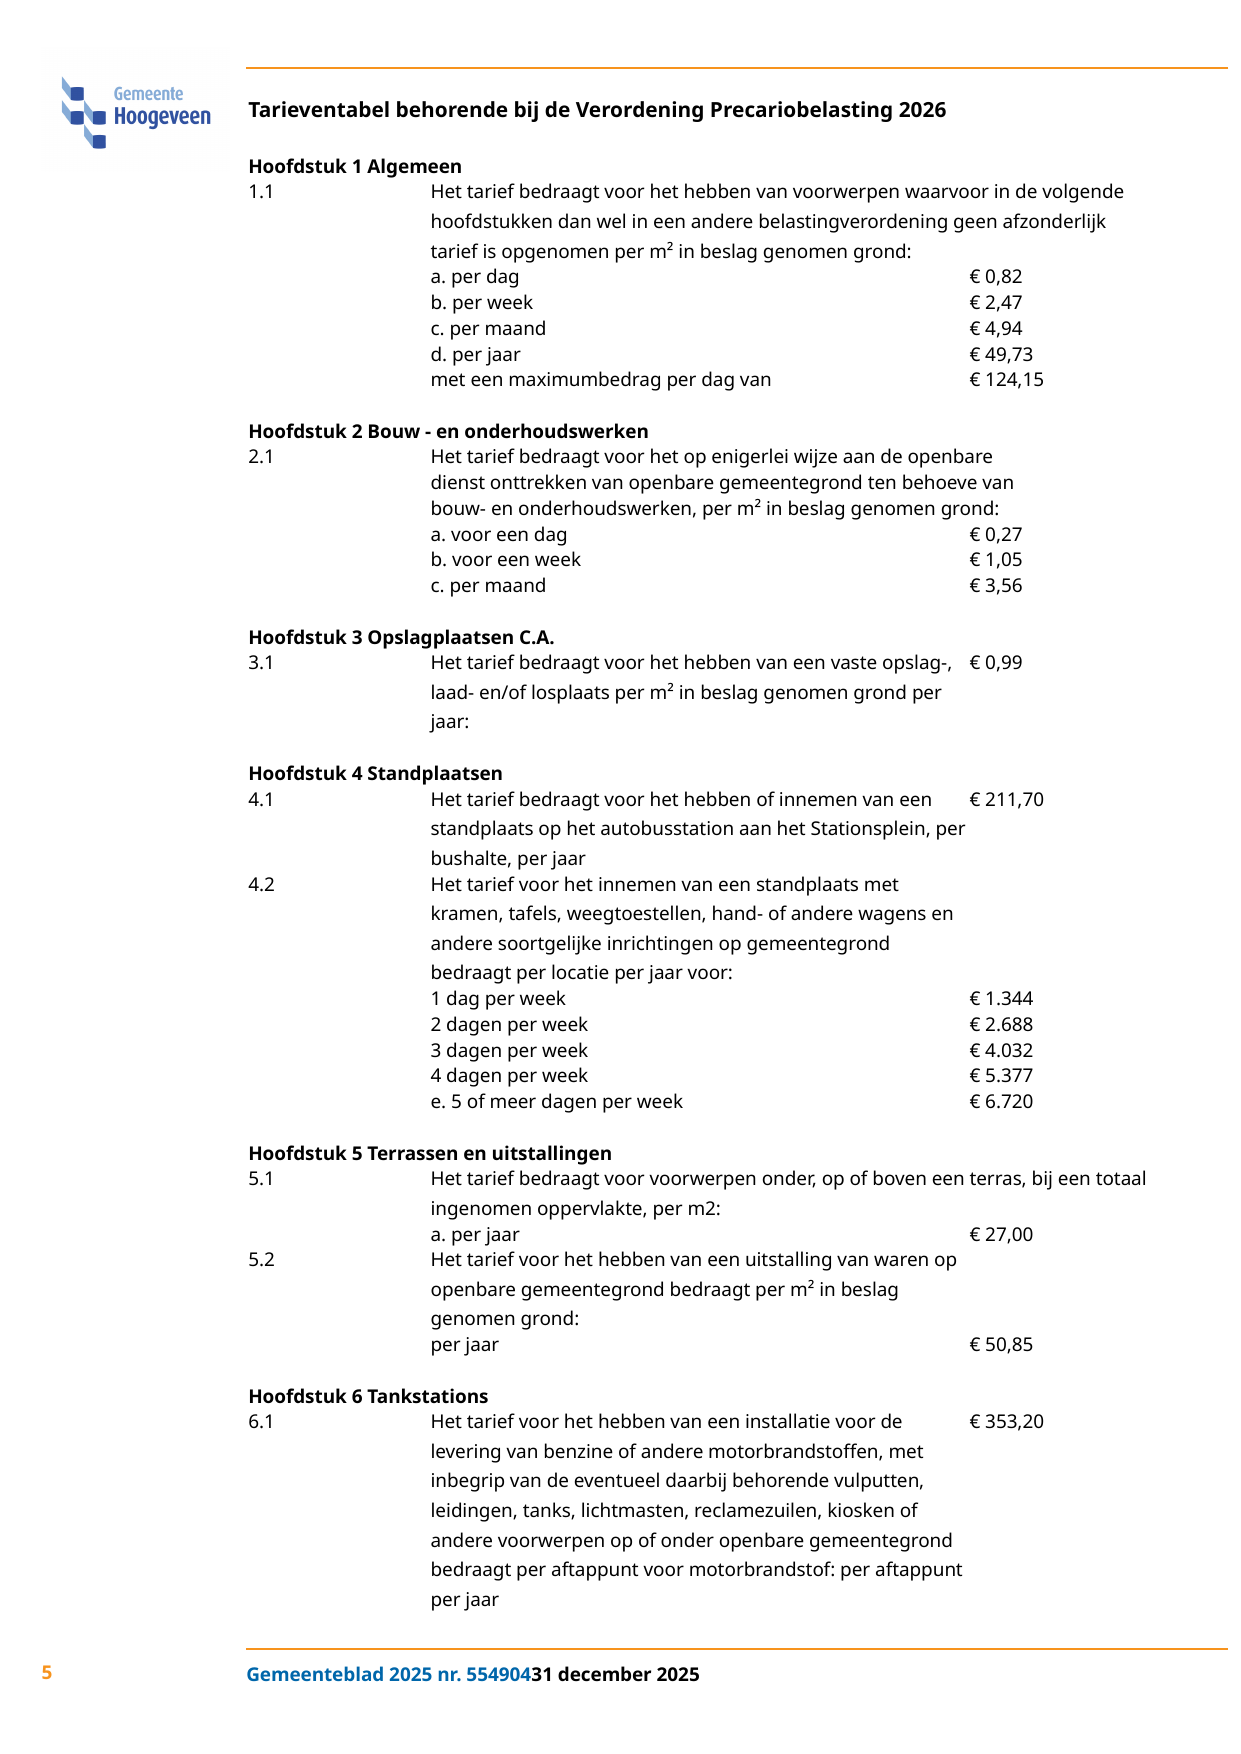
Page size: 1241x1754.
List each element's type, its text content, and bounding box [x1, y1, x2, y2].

table_cell Hoofdstuk 2 Bouw - en onderhoudswerken [248, 418, 1152, 444]
table_cell Het tarief bedraagt voor het hebben van voorwerpen waarvoor in de volgende hoofdstukken dan wel in een andere belastingverordening geen afzonderlijk tarief is opgenomen per m² in beslag genomen grond: [430, 179, 1152, 264]
table_cell Hoofdstuk 3 Opslagplaatsen C.A. [248, 624, 1152, 649]
table_cell met een maximumbedrag per dag van [430, 367, 969, 392]
table_cell a. per jaar [430, 1221, 969, 1246]
table_cell [248, 315, 430, 341]
table_cell 4.2 [248, 871, 430, 985]
table_cell [248, 1088, 430, 1114]
table_cell b. per week [430, 289, 969, 315]
table_cell [969, 392, 1152, 418]
table_cell [248, 573, 430, 598]
table_cell d. per jaar [430, 341, 969, 367]
table_cell [248, 598, 430, 624]
table_cell € 0,99 [969, 650, 1152, 734]
table_cell 4 dagen per week [430, 1063, 969, 1088]
table_cell a. per dag [430, 264, 969, 289]
table_cell 3.1 [248, 650, 430, 734]
table_cell € 1.344 [969, 985, 1152, 1011]
table_cell [969, 1114, 1152, 1140]
table_cell € 211,70 [969, 786, 1152, 871]
table_cell [248, 470, 430, 495]
table_cell [430, 1114, 969, 1140]
table_cell c. per maand [430, 315, 969, 341]
table_cell 5.1 [248, 1165, 430, 1221]
table_cell 5.2 [248, 1246, 430, 1331]
table_cell 2.1 [248, 444, 430, 469]
table_cell € 49,73 [969, 341, 1152, 367]
table_cell Hoofdstuk 4 Standplaatsen [248, 760, 1152, 786]
table_cell € 124,15 [969, 367, 1152, 392]
table_cell 1.1 [248, 179, 430, 264]
table_header Hoofdstuk 1 Algemeen [248, 153, 1152, 179]
table_cell per jaar [430, 1331, 969, 1357]
table_cell Het tarief bedraagt voor voorwerpen onder, op of boven een terras, bij een totaal ingenomen oppervlakte, per m2: [430, 1165, 1152, 1221]
table_cell [248, 341, 430, 367]
table_cell € 6.720 [969, 1088, 1152, 1114]
table_cell € 353,20 [969, 1409, 1152, 1612]
table_cell [430, 392, 969, 418]
table_cell € 4.032 [969, 1037, 1152, 1062]
table_cell 1 dag per week [430, 985, 969, 1011]
table_cell [248, 289, 430, 315]
table_cell Hoofdstuk 5 Terrassen en uitstallingen [248, 1140, 1152, 1165]
picture [41, 47, 231, 172]
table_cell e. 5 of meer dagen per week [430, 1088, 969, 1114]
table_cell Het tarief voor het hebben van een installatie voor de levering van benzine of andere motorbrandstoffen, met inbegrip van de eventueel daarbij behorende vulputten, leidingen, tanks, lichtmasten, reclamezuilen, kiosken of andere voorwerpen op of onder openbare gemeentegrond bedraagt per aftappunt voor motorbrandstof: per aftappunt per jaar [430, 1409, 969, 1612]
table_cell a. voor een dag [430, 521, 969, 547]
table_cell [430, 1357, 969, 1383]
table_cell € 4,94 [969, 315, 1152, 341]
table_cell [248, 735, 430, 760]
table_cell Het tarief bedraagt voor het hebben of innemen van een standplaats op het autobusstation aan het Stationsplein, per bushalte, per jaar [430, 786, 969, 871]
table_cell € 5.377 [969, 1063, 1152, 1088]
table_cell [248, 1221, 430, 1246]
table_cell [969, 735, 1152, 760]
table_cell € 2.688 [969, 1011, 1152, 1037]
table_cell [248, 1063, 430, 1088]
table_cell 2 dagen per week [430, 1011, 969, 1037]
table_cell € 3,56 [969, 573, 1152, 598]
table_cell € 1,05 [969, 547, 1152, 572]
table_cell € 50,85 [969, 1331, 1152, 1357]
table_cell [248, 1037, 430, 1062]
table_cell Hoofdstuk 6 Tankstations [248, 1383, 1152, 1408]
table_cell [969, 1246, 1152, 1331]
table_cell [969, 598, 1152, 624]
table_cell 6.1 [248, 1409, 430, 1612]
table_cell dienst onttrekken van openbare gemeentegrond ten behoeve van [430, 470, 1152, 495]
table_cell [248, 367, 430, 392]
table_cell [430, 735, 969, 760]
table_cell Het tarief voor het hebben van een uitstalling van waren op openbare gemeentegrond bedraagt per m² in beslag genomen grond: [430, 1246, 969, 1331]
table_cell € 0,27 [969, 521, 1152, 547]
table_cell € 2,47 [969, 289, 1152, 315]
table_cell [248, 1011, 430, 1037]
table_cell [248, 1114, 430, 1140]
table_cell [248, 264, 430, 289]
table_cell [248, 1331, 430, 1357]
table_cell bouw- en onderhoudswerken, per m² in beslag genomen grond: [430, 495, 1152, 521]
table_cell Het tarief bedraagt voor het op enigerlei wijze aan de openbare [430, 444, 1152, 469]
table_cell 4.1 [248, 786, 430, 871]
table_cell [248, 495, 430, 521]
table_cell 3 dagen per week [430, 1037, 969, 1062]
table_cell [248, 985, 430, 1011]
table_cell [248, 521, 430, 547]
table_cell [248, 547, 430, 572]
text Tarieventabel behorende bij de Verordening Precariobelasting 2026 [248, 95, 1152, 123]
table_cell c. per maand [430, 573, 969, 598]
table_cell [430, 598, 969, 624]
table_cell [969, 871, 1152, 985]
table_cell € 27,00 [969, 1221, 1152, 1246]
table_cell [969, 1357, 1152, 1383]
table_cell [248, 392, 430, 418]
table_cell Het tarief voor het innemen van een standplaats met kramen, tafels, weegtoestellen, hand- of andere wagens en andere soortgelijke inrichtingen op gemeentegrond bedraagt per locatie per jaar voor: [430, 871, 969, 985]
table_cell [248, 1357, 430, 1383]
table_cell b. voor een week [430, 547, 969, 572]
table_cell Het tarief bedraagt voor het hebben van een vaste opslag-, laad- en/of losplaats per m² in beslag genomen grond per jaar: [430, 650, 969, 734]
table_cell € 0,82 [969, 264, 1152, 289]
